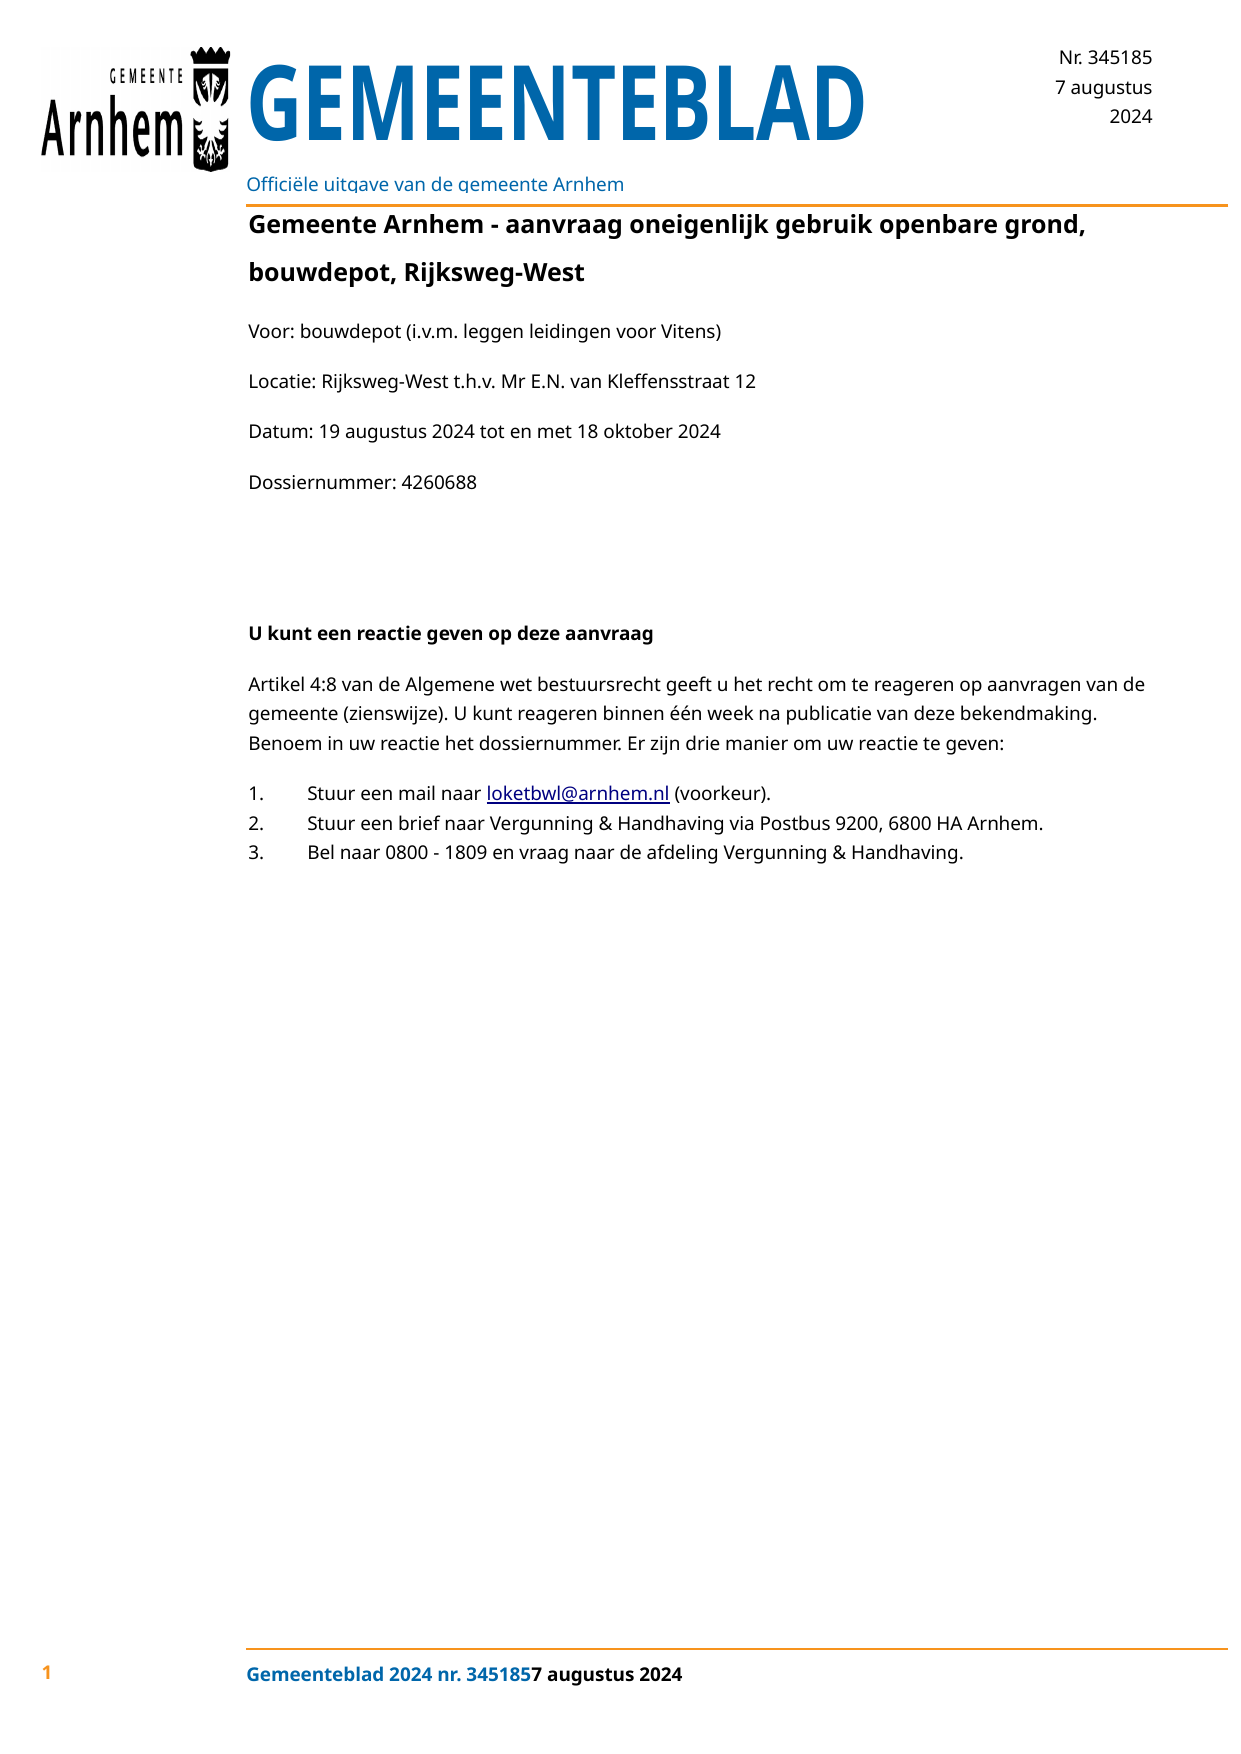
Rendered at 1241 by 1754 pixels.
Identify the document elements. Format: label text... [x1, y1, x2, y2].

list Stuur een brief naar Vergunning & Handhaving via Postbus 9200, 6800 HA Arnhem. [248, 810, 1152, 836]
text Voor: bouwdepot (i.v.m. leggen leidingen voor Vitens) [248, 318, 1152, 344]
picture [41, 47, 231, 172]
text U kunt een reactie geven op deze aanvraag [248, 620, 1152, 646]
text Dossiernummer: 4260688 [248, 469, 1152, 495]
text Artikel 4:8 van de Algemene wet bestuursrecht geeft u het recht om te reageren op aanvragen van de gemeente (zienswijze). U kunt reageren binnen één week na publicatie van deze bekendmaking. Benoem in uw reactie het dossiernummer. Er zijn drie manier om uw reactie te geven: [248, 671, 1152, 756]
text Locatie: Rijksweg-West t.h.v. Mr E.N. van Kleffensstraat 12 [248, 368, 1152, 394]
list Stuur een mail naar loketbwl@arnhem.nl (voorkeur). [248, 780, 1152, 806]
list Bel naar 0800 - 1809 en vraag naar de afdeling Vergunning & Handhaving. [248, 839, 1152, 865]
text Gemeente Arnhem - aanvraag oneigenlijk gebruik openbare grond, bouwdepot, Rijksweg-West [248, 207, 1152, 288]
text Datum: 19 augustus 2024 tot en met 18 oktober 2024 [248, 419, 1152, 444]
